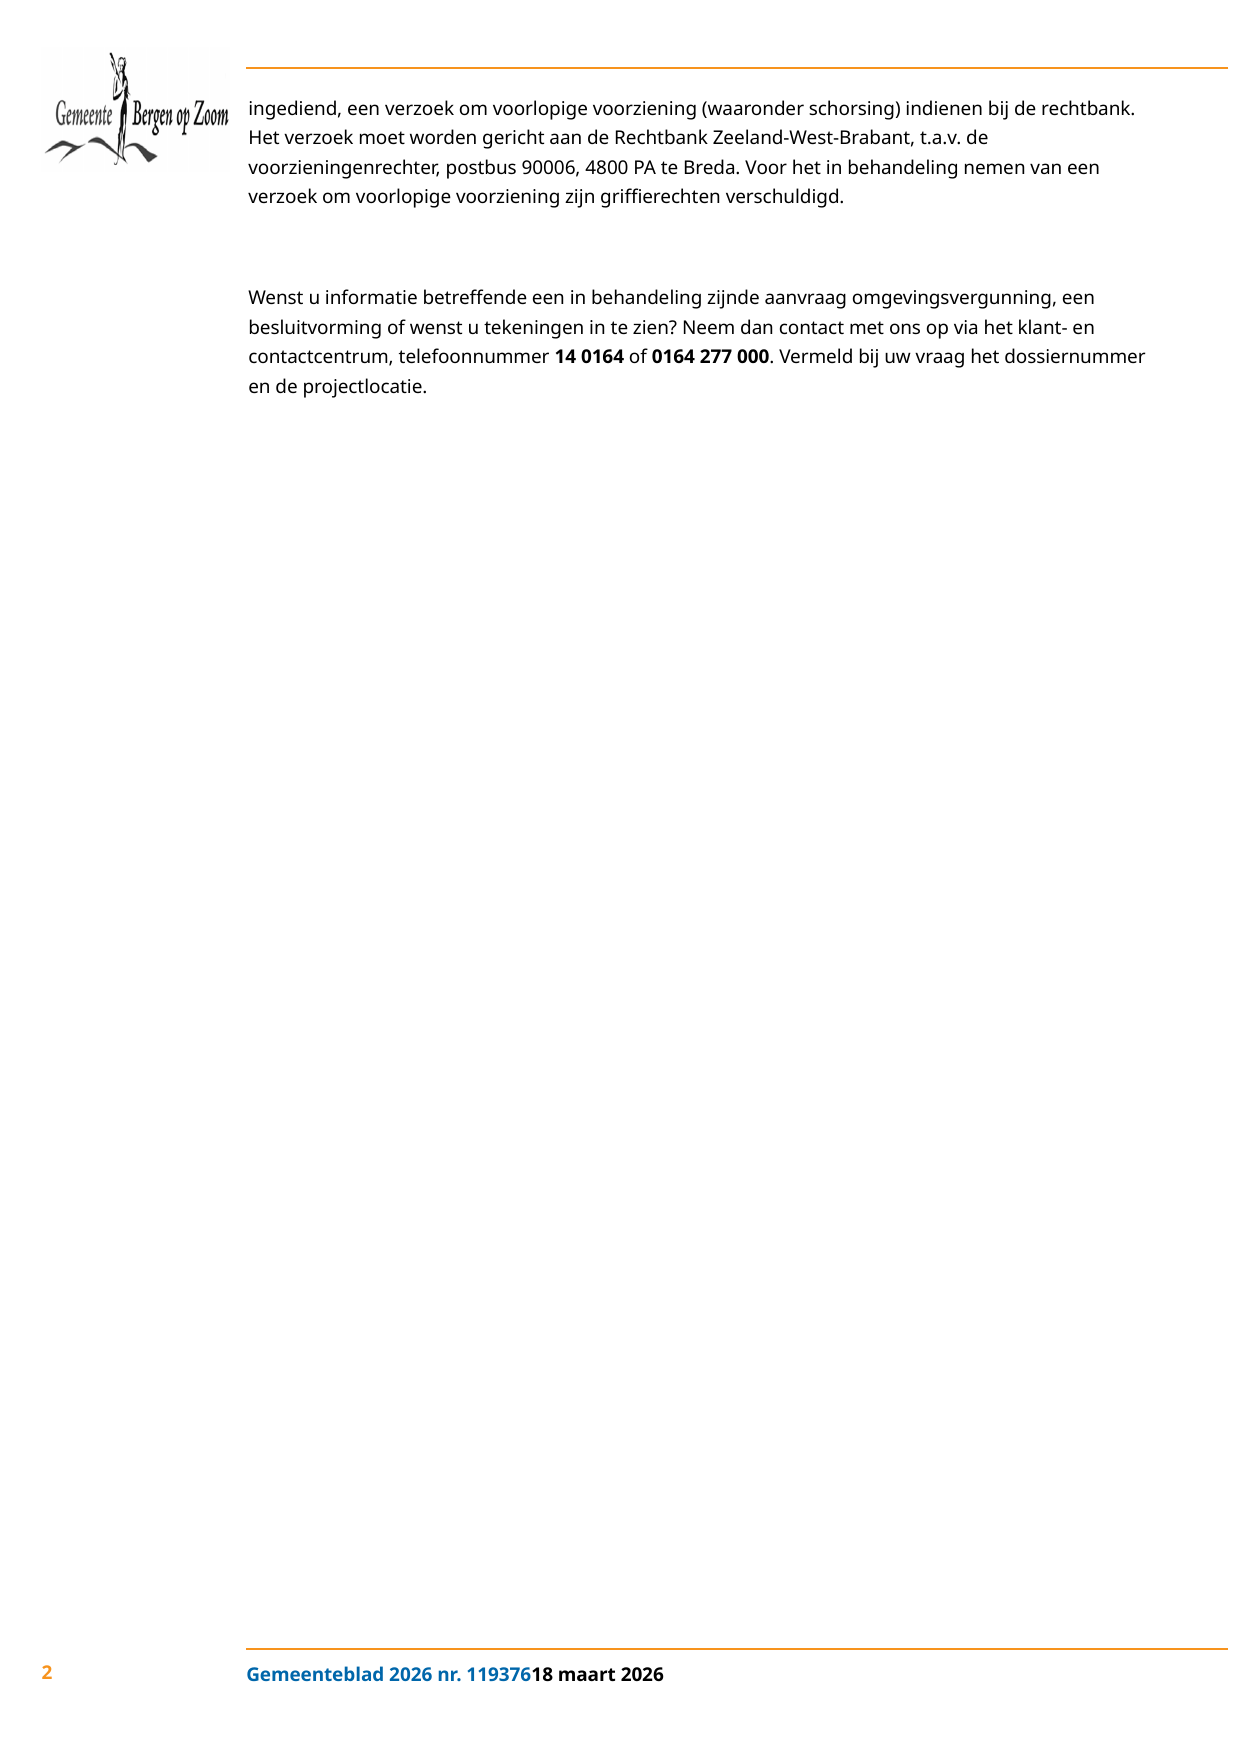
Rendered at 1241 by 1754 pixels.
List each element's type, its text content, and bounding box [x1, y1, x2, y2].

text Wenst u informatie betreffende een in behandeling zijnde aanvraag omgevingsvergunning, een besluitvorming of wenst u tekeningen in te zien? Neem dan contact met ons op via het klant- en contactcentrum, telefoonnummer 14 0164 of 0164 277 000. Vermeld bij uw vraag het dossiernummer en de projectlocatie. [248, 284, 1152, 399]
text ingediend, een verzoek om voorlopige voorziening (waaronder schorsing) indienen bij de rechtbank. Het verzoek moet worden gericht aan de Rechtbank Zeeland-West-Brabant, t.a.v. de voorzieningenrechter, postbus 90006, 4800 PA te Breda. Voor het in behandeling nemen van een verzoek om voorlopige voorziening zijn griffierechten verschuldigd. [248, 95, 1152, 209]
picture [41, 47, 231, 172]
